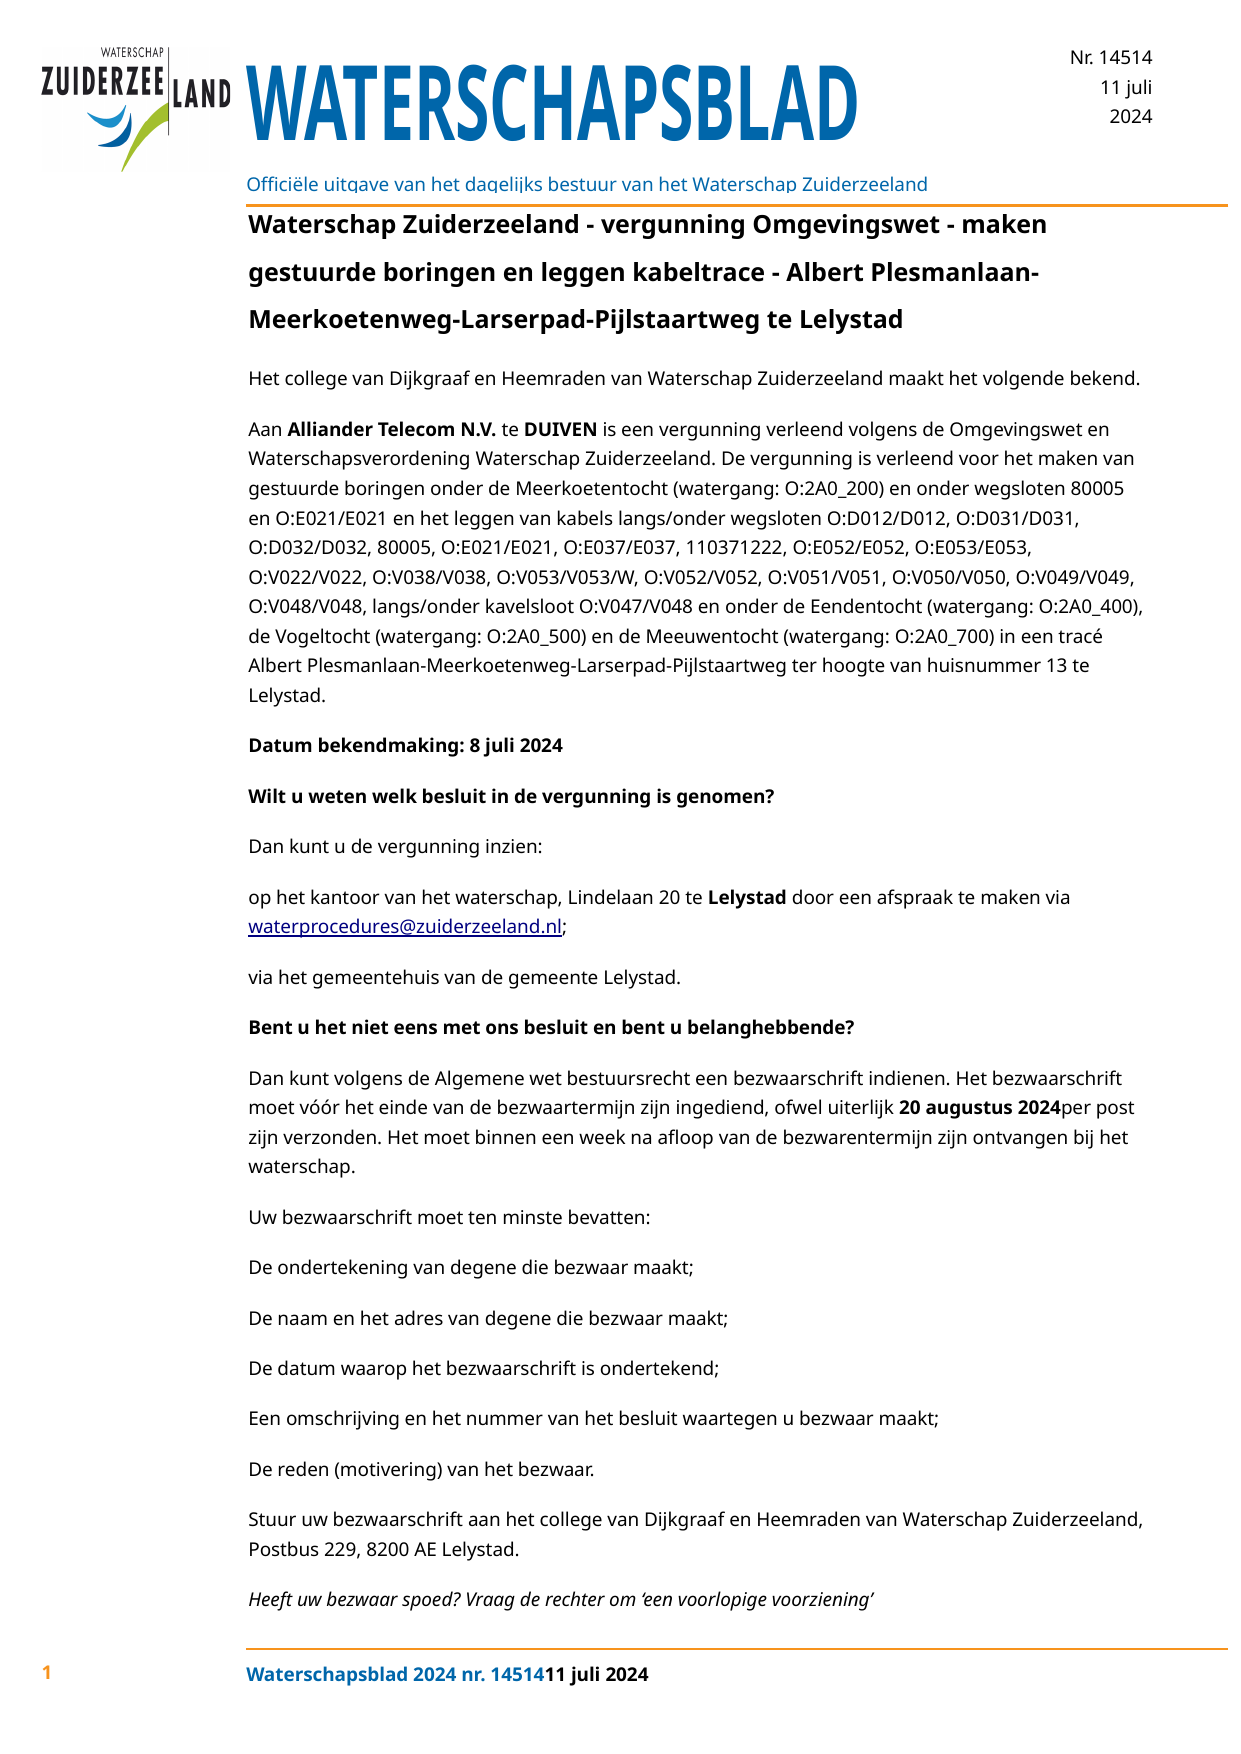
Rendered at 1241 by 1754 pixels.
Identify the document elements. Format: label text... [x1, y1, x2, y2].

text Dan kunt u de vergunning inzien: [248, 833, 1152, 859]
text Dan kunt volgens de Algemene wet bestuursrecht een bezwaarschrift indienen. Het bezwaarschrift moet vóór het einde van de bezwaartermijn zijn ingediend, ofwel uiterlijk 20 augustus 2024per post zijn verzonden. Het moet binnen een week na afloop van de bezwarentermijn zijn ontvangen bij het waterschap. [248, 1065, 1152, 1179]
text Heeft uw bezwaar spoed? Vraag de rechter om ‘een voorlopige voorziening’ [248, 1586, 1152, 1612]
text Datum bekendmaking: 8 juli 2024 [248, 733, 1152, 758]
text De datum waarop het bezwaarschrift is ondertekend; [248, 1355, 1152, 1381]
text De naam en het adres van degene die bezwaar maakt; [248, 1305, 1152, 1330]
text Stuur uw bezwaarschrift aan het college van Dijkgraaf en Heemraden van Waterschap Zuiderzeeland, Postbus 229, 8200 AE Lelystad. [248, 1506, 1152, 1562]
text Een omschrijving en het nummer van het besluit waartegen u bezwaar maakt; [248, 1406, 1152, 1431]
text Wilt u weten welk besluit in de vergunning is genomen? [248, 783, 1152, 809]
text via het gemeentehuis van de gemeente Lelystad. [248, 964, 1152, 989]
picture [41, 47, 231, 172]
text De reden (motivering) van het bezwaar. [248, 1456, 1152, 1482]
text Uw bezwaarschrift moet ten minste bevatten: [248, 1204, 1152, 1229]
text Het college van Dijkgraaf en Heemraden van Waterschap Zuiderzeeland maakt het volgende bekend. [248, 366, 1152, 391]
text De ondertekening van degene die bezwaar maakt; [248, 1254, 1152, 1280]
text op het kantoor van het waterschap, Lindelaan 20 te Lelystad door een afspraak te maken via waterprocedures@zuiderzeeland.nl; [248, 884, 1152, 939]
text Bent u het niet eens met ons besluit en bent u belanghebbende? [248, 1014, 1152, 1040]
text Aan Alliander Telecom N.V. te DUIVEN is een vergunning verleend volgens de Omgevingswet en Waterschapsverordening Waterschap Zuiderzeeland. De vergunning is verleend voor het maken van gestuurde boringen onder de Meerkoetentocht (watergang: O:2A0_200) en onder wegsloten 80005 en O:E021/E021 en het leggen van kabels langs/onder wegsloten O:D012/D012, O:D031/D031, O:D032/D032, 80005, O:E021/E021, O:E037/E037, 110371222, O:E052/E052, O:E053/E053, O:V022/V022, O:V038/V038, O:V053/V053/W, O:V052/V052, O:V051/V051, O:V050/V050, O:V049/V049, O:V048/V048, langs/onder kavelsloot O:V047/V048 en onder de Eendentocht (watergang: O:2A0_400), de Vogeltocht (watergang: O:2A0_500) en de Meeuwentocht (watergang: O:2A0_700) in een tracé Albert Plesmanlaan-Meerkoetenweg-Larserpad-Pijlstaartweg ter hoogte van huisnummer 13 te Lelystad. [248, 416, 1152, 708]
text Waterschap Zuiderzeeland - vergunning Omgevingswet - maken gestuurde boringen en leggen kabeltrace - Albert Plesmanlaan-Meerkoetenweg-Larserpad-Pijlstaartweg te Lelystad [248, 207, 1152, 336]
